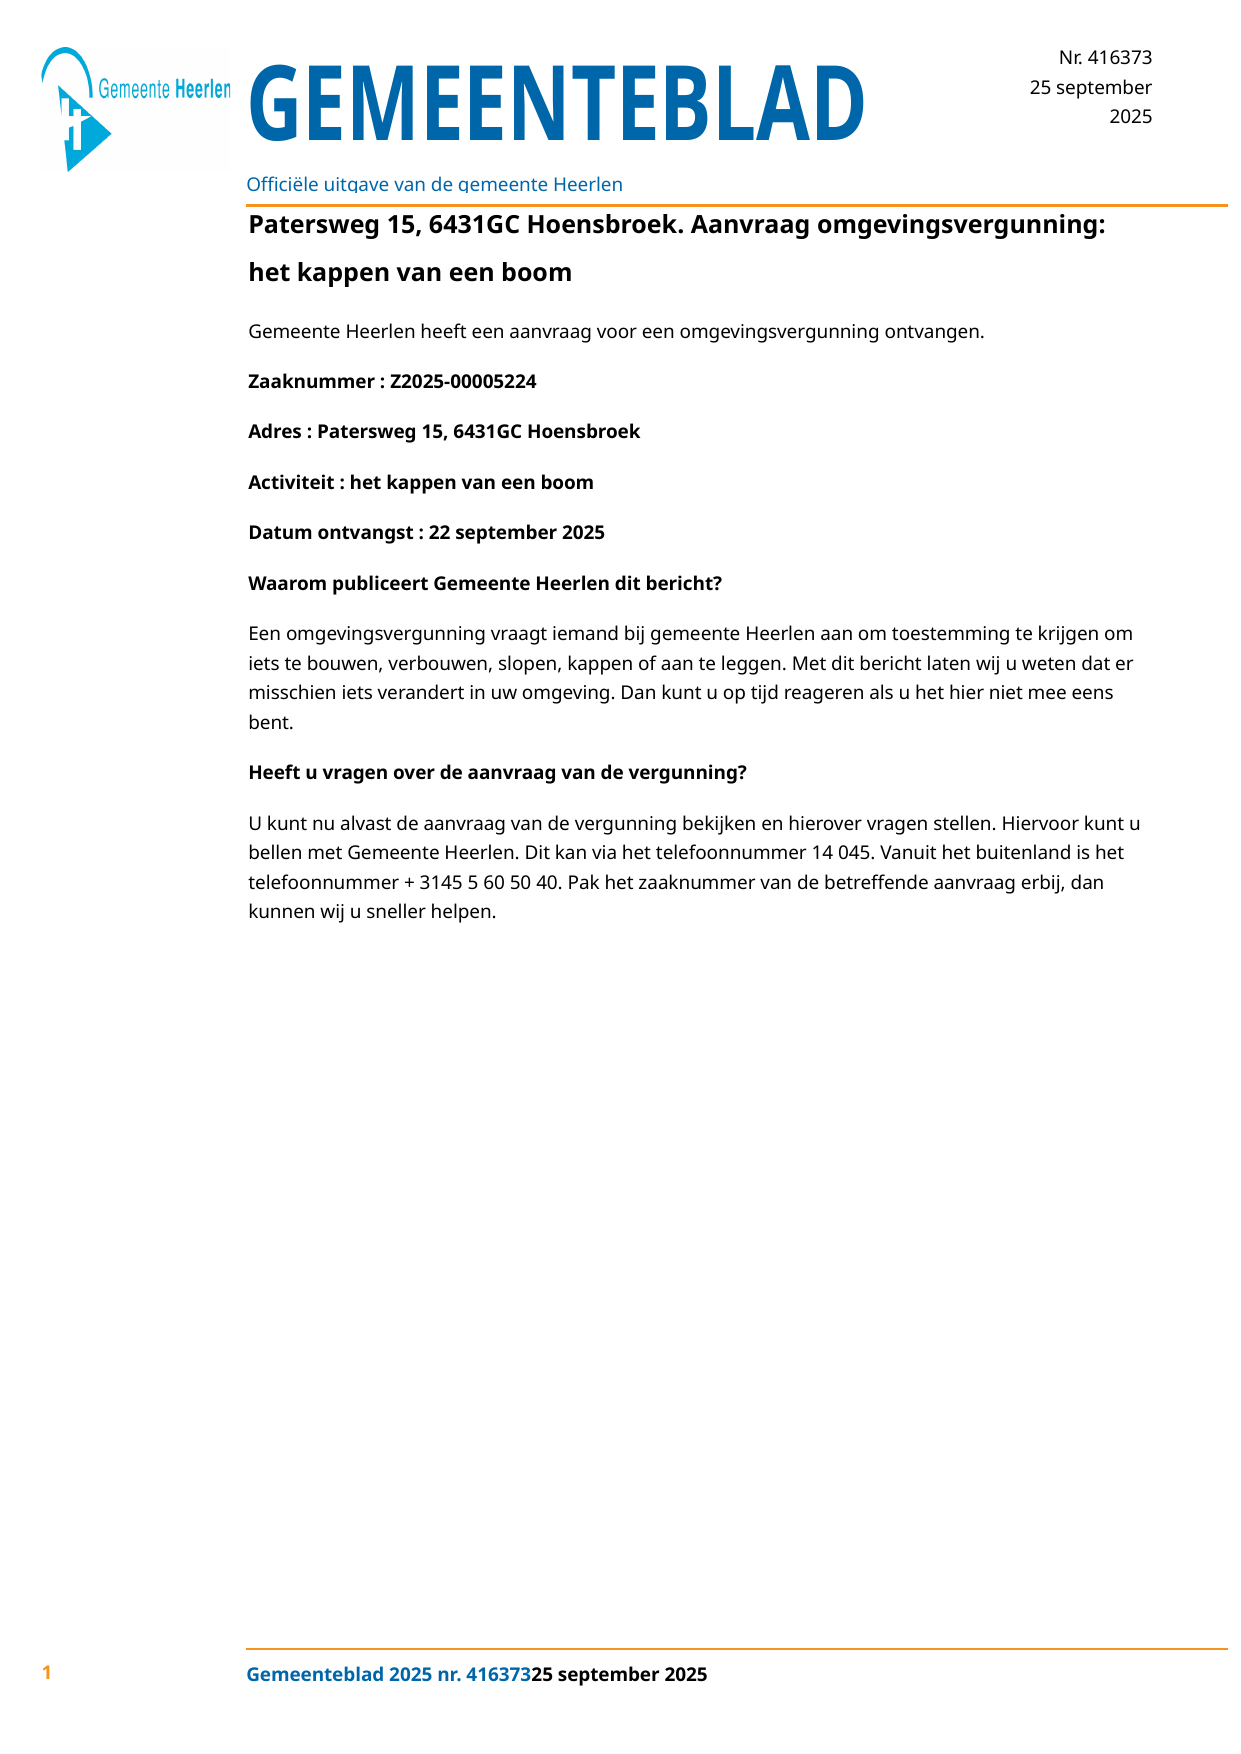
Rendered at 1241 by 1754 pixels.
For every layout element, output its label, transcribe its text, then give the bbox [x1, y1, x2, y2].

text Adres : Patersweg 15, 6431GC Hoensbroek [248, 419, 1152, 444]
text Gemeente Heerlen heeft een aanvraag voor een omgevingsvergunning ontvangen. [248, 318, 1152, 344]
text Heeft u vragen over de aanvraag van de vergunning? [248, 759, 1152, 785]
text Datum ontvangst : 22 september 2025 [248, 519, 1152, 545]
picture [41, 47, 59, 70]
picture [41, 47, 231, 172]
text Waarom publiceert Gemeente Heerlen dit bericht? [248, 570, 1152, 596]
text Zaaknummer : Z2025-00005224 [248, 368, 1152, 394]
text Een omgevingsvergunning vraagt iemand bij gemeente Heerlen aan om toestemming te krijgen om iets te bouwen, verbouwen, slopen, kappen of aan te leggen. Met dit bericht laten wij u weten dat er misschien iets verandert in uw omgeving. Dan kunt u op tijd reageren als u het hier niet mee eens bent. [248, 620, 1152, 735]
text Activiteit : het kappen van een boom [248, 469, 1152, 495]
text U kunt nu alvast de aanvraag van de vergunning bekijken en hierover vragen stellen. Hiervoor kunt u bellen met Gemeente Heerlen. Dit kan via het telefoonnummer 14 045. Vanuit het buitenland is het telefoonnummer + 3145 5 60 50 40. Pak het zaaknummer van de betreffende aanvraag erbij, dan kunnen wij u sneller helpen. [248, 810, 1152, 924]
text Patersweg 15, 6431GC Hoensbroek. Aanvraag omgevingsvergunning: het kappen van een boom [248, 207, 1152, 288]
